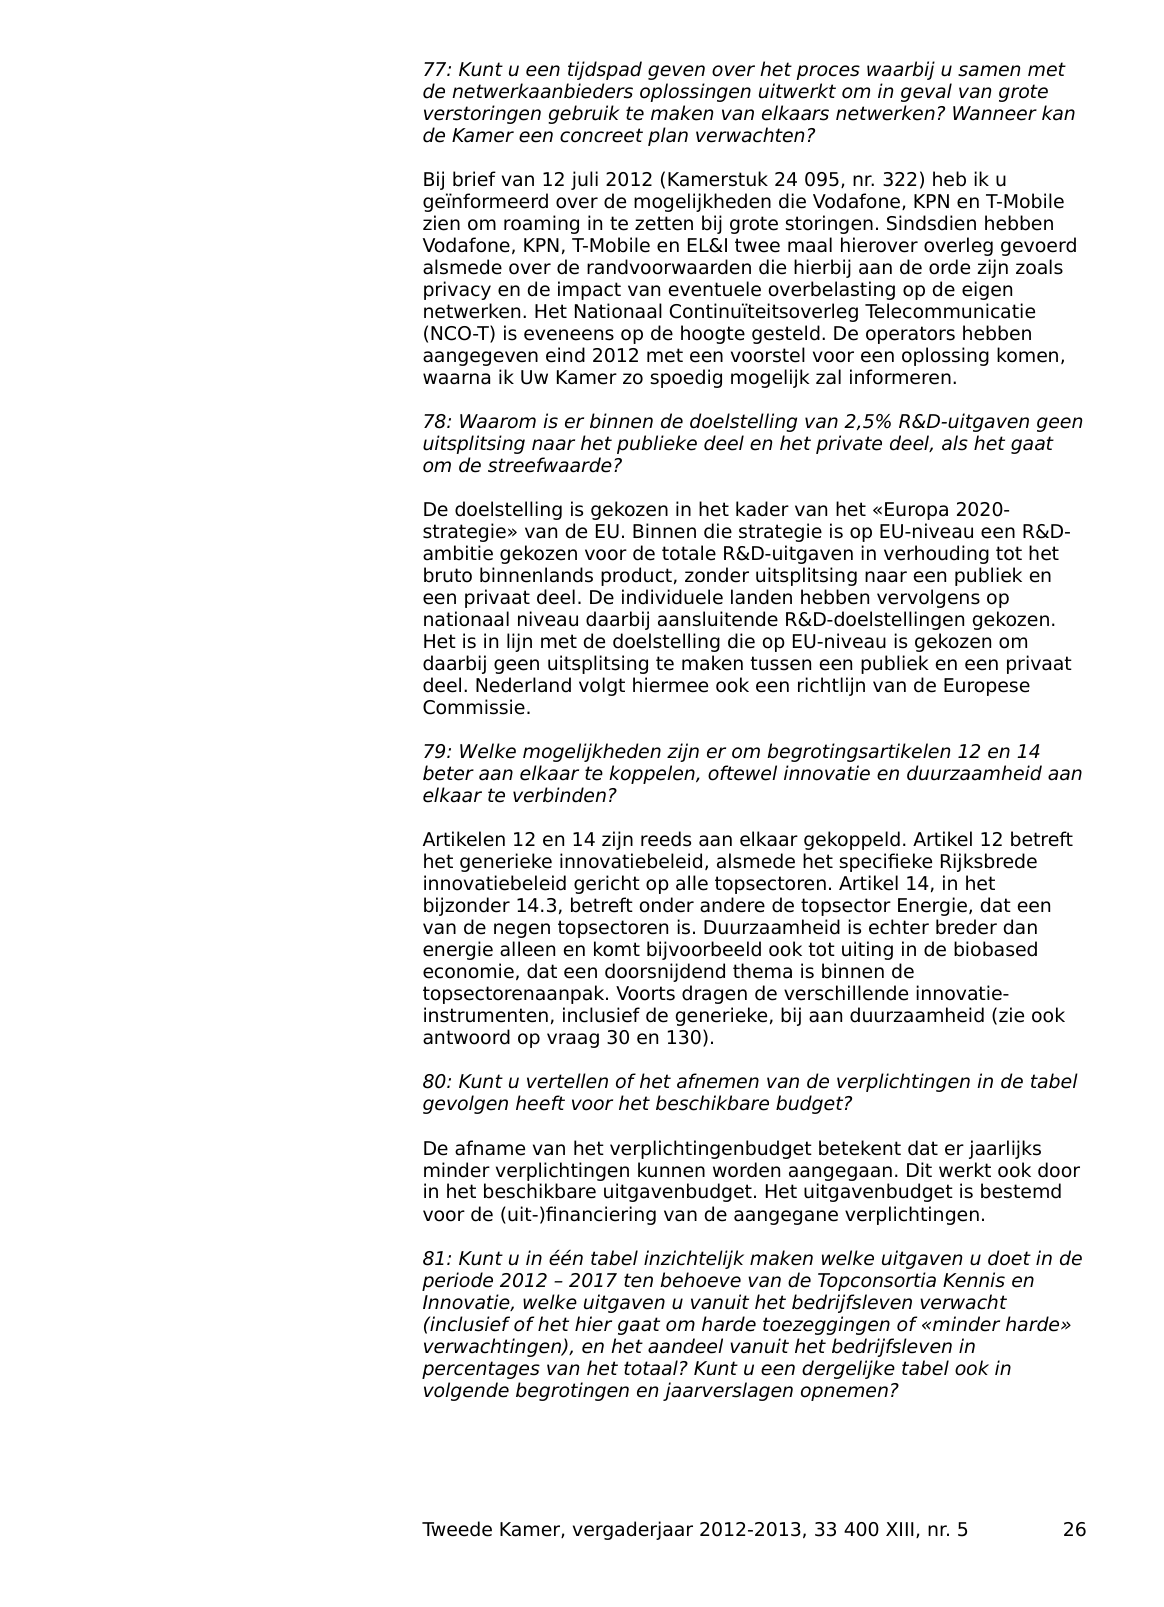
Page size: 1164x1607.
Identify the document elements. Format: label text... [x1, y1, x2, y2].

text De doelstelling is gekozen in het kader van het «Europa 2020-strategie» van de EU. Binnen die strategie is op EU-niveau een R&D-ambitie gekozen voor de totale R&D-uitgaven in verhouding tot het bruto binnenlands product, zonder uitsplitsing naar een publiek en een privaat deel. De individuele landen hebben vervolgens op nationaal niveau daarbij aansluitende R&D-doelstellingen gekozen. Het is in lijn met de doelstelling die op EU-niveau is gekozen om daarbij geen uitsplitsing te maken tussen een publiek en een privaat deel. Nederland volgt hiermee ook een richtlijn van de Europese Commissie. [422, 499, 1087, 719]
text Bij brief van 12 juli 2012 (Kamerstuk 24 095, nr. 322) heb ik u geïnformeerd over de mogelijkheden die Vodafone, KPN en T-Mobile zien om roaming in te zetten bij grote storingen. Sindsdien hebben Vodafone, KPN, T-Mobile en EL&I twee maal hierover overleg gevoerd alsmede over de randvoorwaarden die hierbij aan de orde zijn zoals privacy en de impact van eventuele overbelasting op de eigen netwerken. Het Nationaal Continuïteitsoverleg Telecommunicatie (NCO-T) is eveneens op de hoogte gesteld. De operators hebben aangegeven eind 2012 met een voorstel voor een oplossing komen, waarna ik Uw Kamer zo spoedig mogelijk zal informeren. [422, 169, 1087, 389]
text 77: Kunt u een tijdspad geven over het proces waarbij u samen met de netwerkaanbieders oplossingen uitwerkt om in geval van grote verstoringen gebruik te maken van elkaars netwerken? Wanneer kan de Kamer een concreet plan verwachten? [422, 59, 1087, 147]
text 79: Welke mogelijkheden zijn er om begrotingsartikelen 12 en 14 beter aan elkaar te koppelen, oftewel innovatie en duurzaamheid aan elkaar te verbinden? [422, 741, 1087, 807]
text Artikelen 12 en 14 zijn reeds aan elkaar gekoppeld. Artikel 12 betreft het generieke innovatiebeleid, alsmede het specifieke Rijksbrede innovatiebeleid gericht op alle topsectoren. Artikel 14, in het bijzonder 14.3, betreft onder andere de topsector Energie, dat een van de negen topsectoren is. Duurzaamheid is echter breder dan energie alleen en komt bijvoorbeeld ook tot uiting in de biobased economie, dat een doorsnijdend thema is binnen de topsectorenaanpak. Voorts dragen de verschillende innovatie-instrumenten, inclusief de generieke, bij aan duurzaamheid (zie ook antwoord op vraag 30 en 130). [422, 829, 1087, 1049]
text 78: Waarom is er binnen de doelstelling van 2,5% R&D-uitgaven geen uitsplitsing naar het publieke deel en het private deel, als het gaat om de streefwaarde? [422, 411, 1087, 477]
text 81: Kunt u in één tabel inzichtelijk maken welke uitgaven u doet in de periode 2012 – 2017 ten behoeve van de Topconsortia Kennis en Innovatie, welke uitgaven u vanuit het bedrijfsleven verwacht (inclusief of het hier gaat om harde toezeggingen of «minder harde» verwachtingen), en het aandeel vanuit het bedrijfsleven in percentages van het totaal? Kunt u een dergelijke tabel ook in volgende begrotingen en jaarverslagen opnemen? [422, 1248, 1087, 1401]
text 80: Kunt u vertellen of het afnemen van de verplichtingen in de tabel gevolgen heeft voor het beschikbare budget? [422, 1071, 1087, 1115]
text De afname van het verplichtingenbudget betekent dat er jaarlijks minder verplichtingen kunnen worden aangegaan. Dit werkt ook door in het beschikbare uitgavenbudget. Het uitgavenbudget is bestemd voor de (uit-)financiering van de aangegane verplichtingen. [422, 1137, 1087, 1225]
